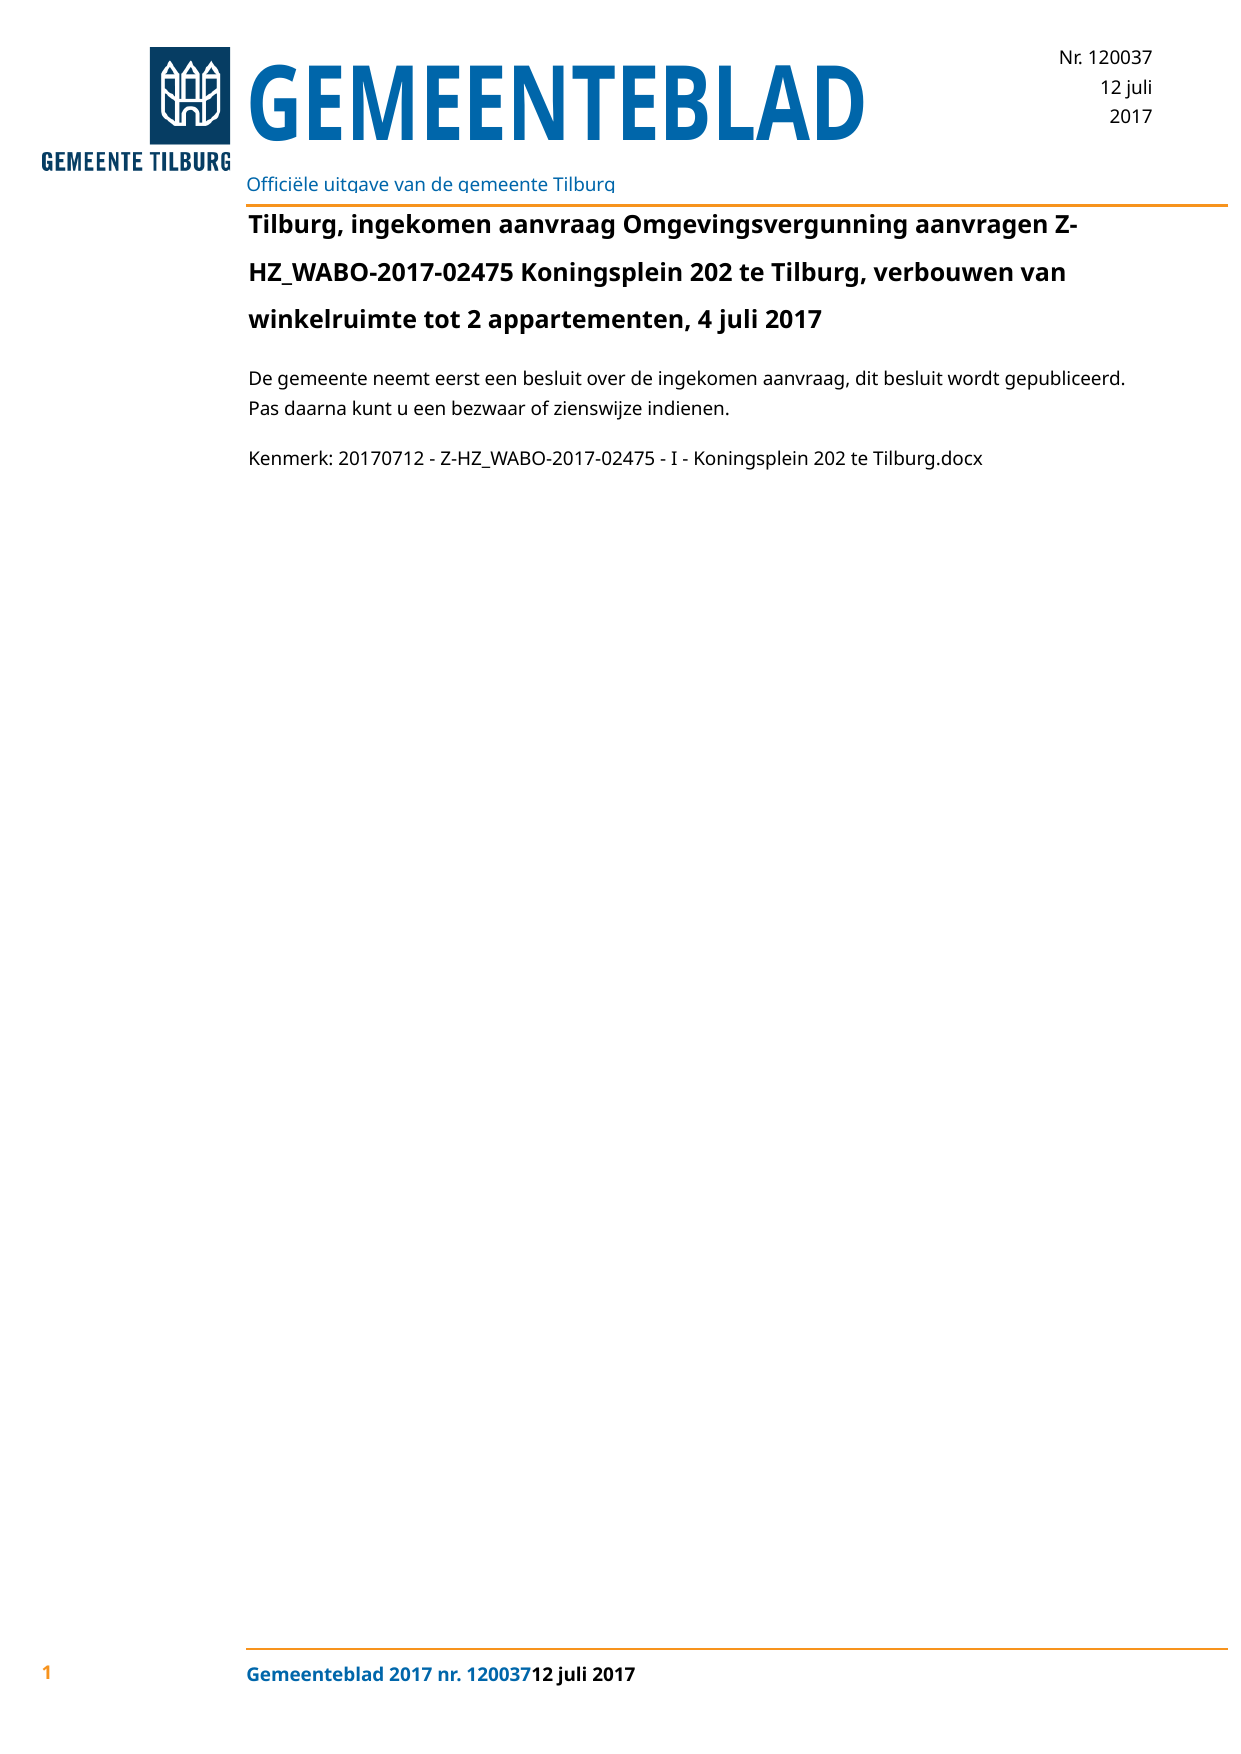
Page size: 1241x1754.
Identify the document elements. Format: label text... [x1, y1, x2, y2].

text Kenmerk: 20170712 - Z-HZ_WABO-2017-02475 - I - Koningsplein 202 te Tilburg.docx [248, 446, 1152, 471]
picture [41, 47, 231, 172]
text Tilburg, ingekomen aanvraag Omgevingsvergunning aanvragen Z-HZ_WABO-2017-02475 Koningsplein 202 te Tilburg, verbouwen van winkelruimte tot 2 appartementen, 4 juli 2017 [248, 207, 1152, 336]
text De gemeente neemt eerst een besluit over de ingekomen aanvraag, dit besluit wordt gepubliceerd. Pas daarna kunt u een bezwaar of zienswijze indienen. [248, 366, 1152, 421]
